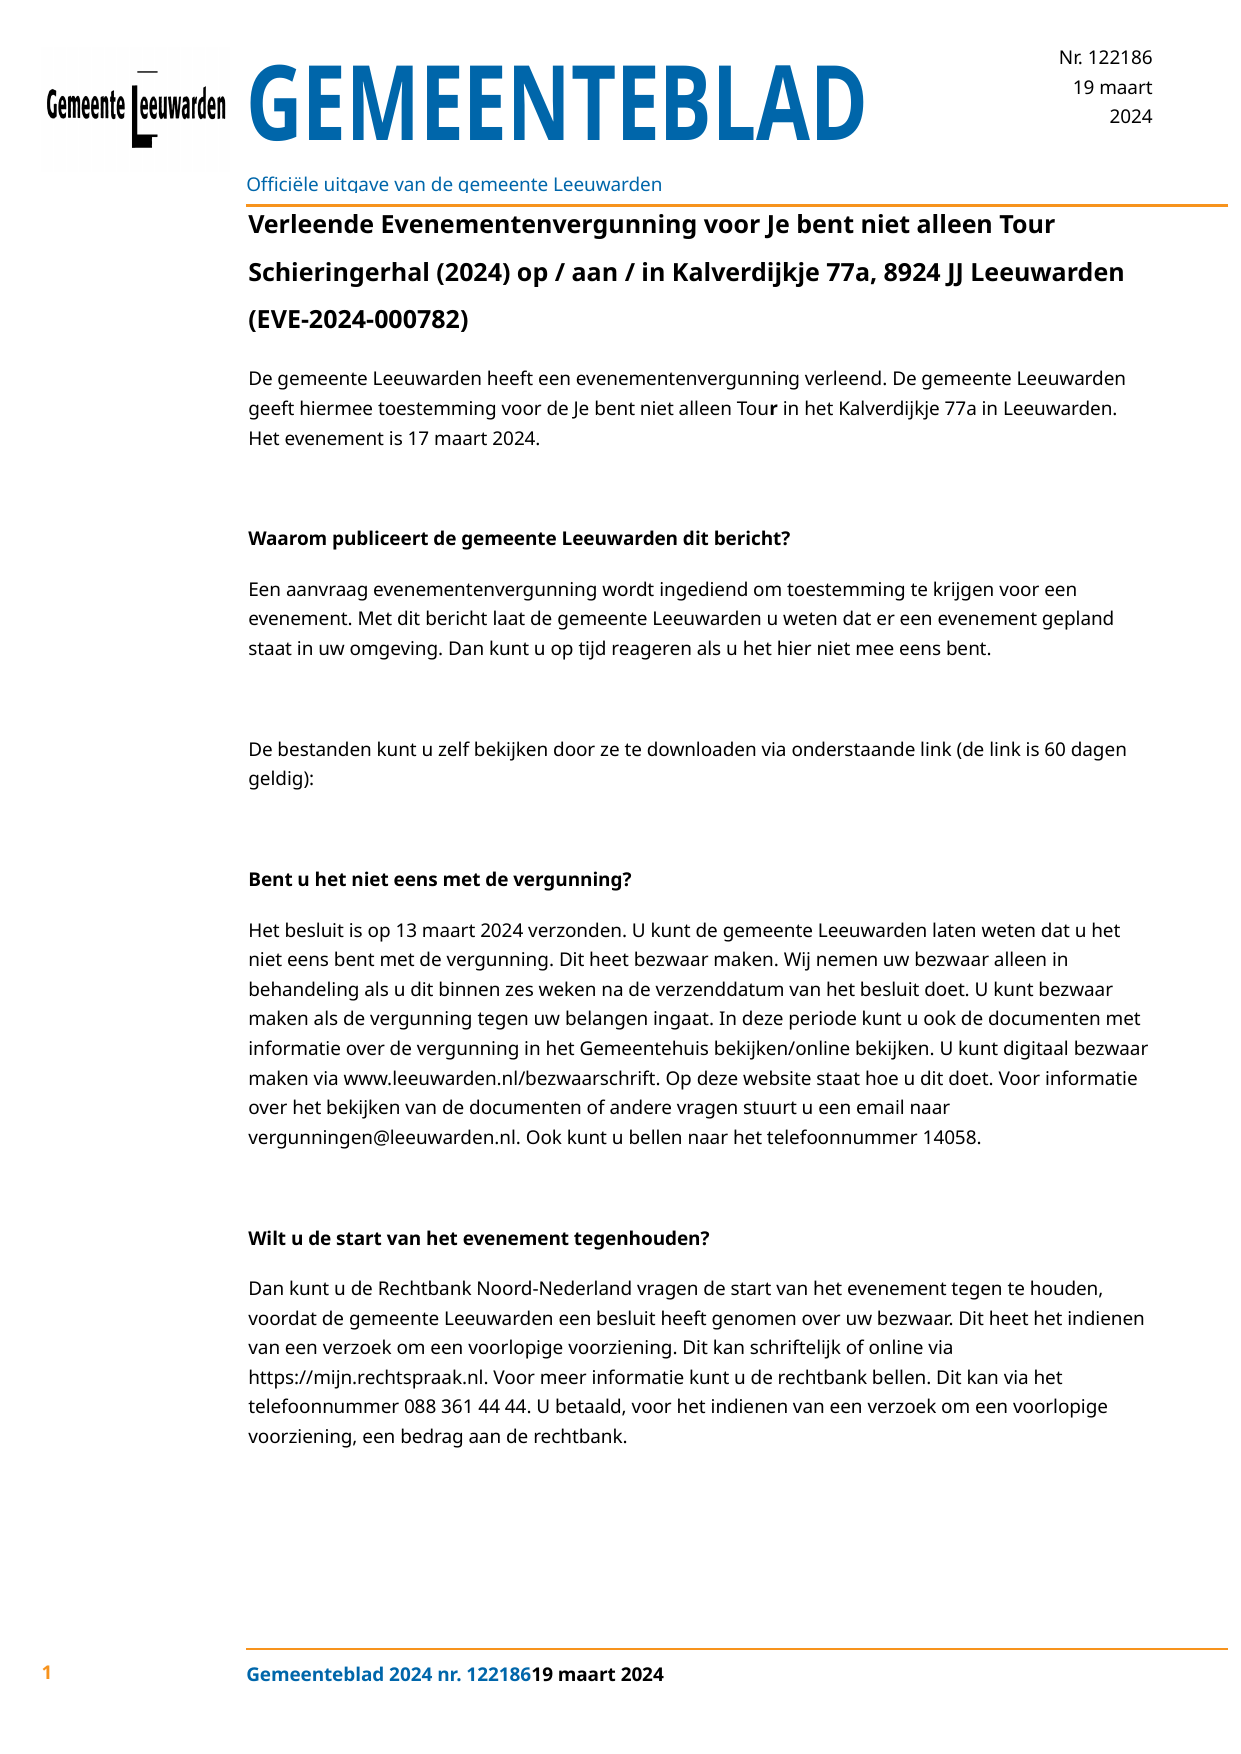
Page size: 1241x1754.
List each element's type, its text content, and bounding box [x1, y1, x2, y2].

text Waarom publiceert de gemeente Leeuwarden dit bericht? [248, 526, 1152, 551]
text Bent u het niet eens met de vergunning? [248, 866, 1152, 892]
text Een aanvraag evenementenvergunning wordt ingediend om toestemming te krijgen voor een evenement. Met dit bericht laat de gemeente Leeuwarden u weten dat er een evenement gepland staat in uw omgeving. Dan kunt u op tijd reageren als u het hier niet mee eens bent. [248, 576, 1152, 661]
text Wilt u de start van het evenement tegenhouden? [248, 1225, 1152, 1250]
text De gemeente Leeuwarden heeft een evenementenvergunning verleend. De gemeente Leeuwarden geeft hiermee toestemming voor de Je bent niet alleen Tour in het Kalverdijkje 77a in Leeuwarden. Het evenement is 17 maart 2024. [248, 366, 1152, 450]
text Het besluit is op 13 maart 2024 verzonden. U kunt de gemeente Leeuwarden laten weten dat u het niet eens bent met de vergunning. Dit heet bezwaar maken. Wij nemen uw bezwaar alleen in behandeling als u dit binnen zes weken na de verzenddatum van het besluit doet. U kunt bezwaar maken als de vergunning tegen uw belangen ingaat. In deze periode kunt u ook de documenten met informatie over de vergunning in het Gemeentehuis bekijken/online bekijken. U kunt digitaal bezwaar maken via www.leeuwarden.nl/bezwaarschrift. Op deze website staat hoe u dit doet. Voor informatie over het bekijken van de documenten of andere vragen stuurt u een email naar vergunningen@leeuwarden.nl. Ook kunt u bellen naar het telefoonnummer 14058. [248, 917, 1152, 1149]
text De bestanden kunt u zelf bekijken door ze te downloaden via onderstaande link (de link is 60 dagen geldig): [248, 736, 1152, 791]
text Dan kunt u de Rechtbank Noord-Nederland vragen de start van het evenement tegen te houden, voordat de gemeente Leeuwarden een besluit heeft genomen over uw bezwaar. Dit heet het indienen van een verzoek om een voorlopige voorziening. Dit kan schriftelijk of online via https://mijn.rechtspraak.nl. Voor meer informatie kunt u de rechtbank bellen. Dit kan via het telefoonnummer 088 361 44 44. U betaald, voor het indienen van een verzoek om een voorlopige voorziening, een bedrag aan de rechtbank. [248, 1275, 1152, 1449]
picture [41, 47, 231, 172]
text Verleende Evenementenvergunning voor Je bent niet alleen Tour Schieringerhal (2024) op / aan / in Kalverdijkje 77a, 8924 JJ Leeuwarden (EVE-2024-000782) [248, 207, 1152, 336]
